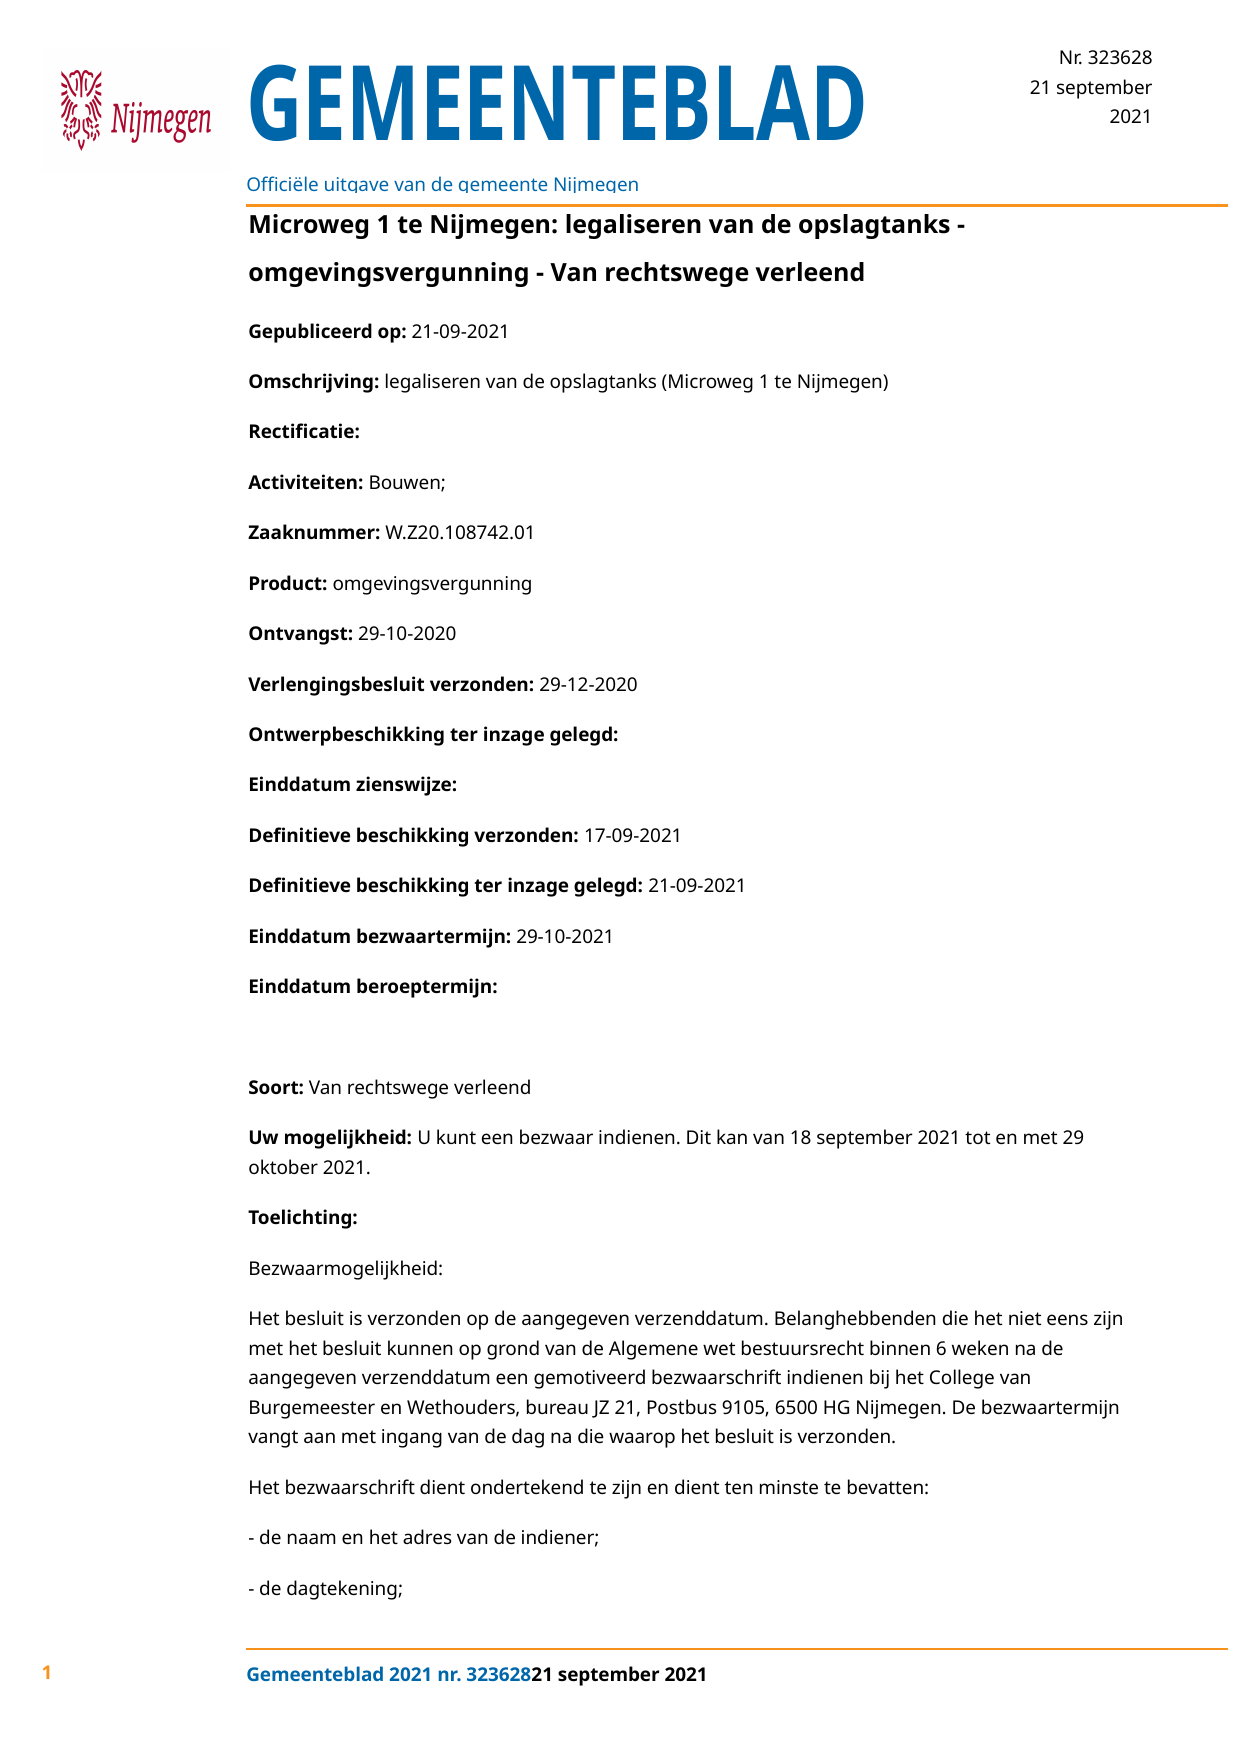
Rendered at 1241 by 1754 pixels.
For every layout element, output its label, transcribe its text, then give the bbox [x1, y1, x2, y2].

text Definitieve beschikking ter inzage gelegd: 21-09-2021 [248, 872, 1152, 898]
text Uw mogelijkheid: U kunt een bezwaar indienen. Dit kan van 18 september 2021 tot en met 29 oktober 2021. [248, 1124, 1152, 1180]
text Activiteiten: Bouwen; [248, 469, 1152, 495]
text Definitieve beschikking verzonden: 17-09-2021 [248, 822, 1152, 848]
text Einddatum beroeptermijn: [248, 973, 1152, 999]
text Gepubliceerd op: 21-09-2021 [248, 318, 1152, 344]
text Het bezwaarschrift dient ondertekend te zijn en dient ten minste te bevatten: [248, 1474, 1152, 1500]
text Einddatum bezwaartermijn: 29-10-2021 [248, 923, 1152, 949]
picture [41, 47, 231, 172]
text Toelichting: [248, 1204, 1152, 1230]
text Omschrijving: legaliseren van de opslagtanks (Microweg 1 te Nijmegen) [248, 368, 1152, 394]
text Rectificatie: [248, 419, 1152, 444]
text Zaaknummer: W.Z20.108742.01 [248, 519, 1152, 545]
text - de naam en het adres van de indiener; [248, 1524, 1152, 1550]
text Bezwaarmogelijkheid: [248, 1255, 1152, 1281]
text Soort: Van rechtswege verleend [248, 1074, 1152, 1100]
text Ontvangst: 29-10-2020 [248, 620, 1152, 646]
text Verlengingsbesluit verzonden: 29-12-2020 [248, 671, 1152, 697]
text Microweg 1 te Nijmegen: legaliseren van de opslagtanks - omgevingsvergunning - Van rechtswege verleend [248, 207, 1152, 288]
text Product: omgevingsvergunning [248, 570, 1152, 596]
text - de dagtekening; [248, 1575, 1152, 1601]
text Ontwerpbeschikking ter inzage gelegd: [248, 721, 1152, 747]
text Einddatum zienswijze: [248, 772, 1152, 797]
text Het besluit is verzonden op de aangegeven verzenddatum. Belanghebbenden die het niet eens zijn met het besluit kunnen op grond van de Algemene wet bestuursrecht binnen 6 weken na de aangegeven verzenddatum een gemotiveerd bezwaarschrift indienen bij het College van Burgemeester en Wethouders, bureau JZ 21, Postbus 9105, 6500 HG Nijmegen. De bezwaartermijn vangt aan met ingang van de dag na die waarop het besluit is verzonden. [248, 1305, 1152, 1449]
